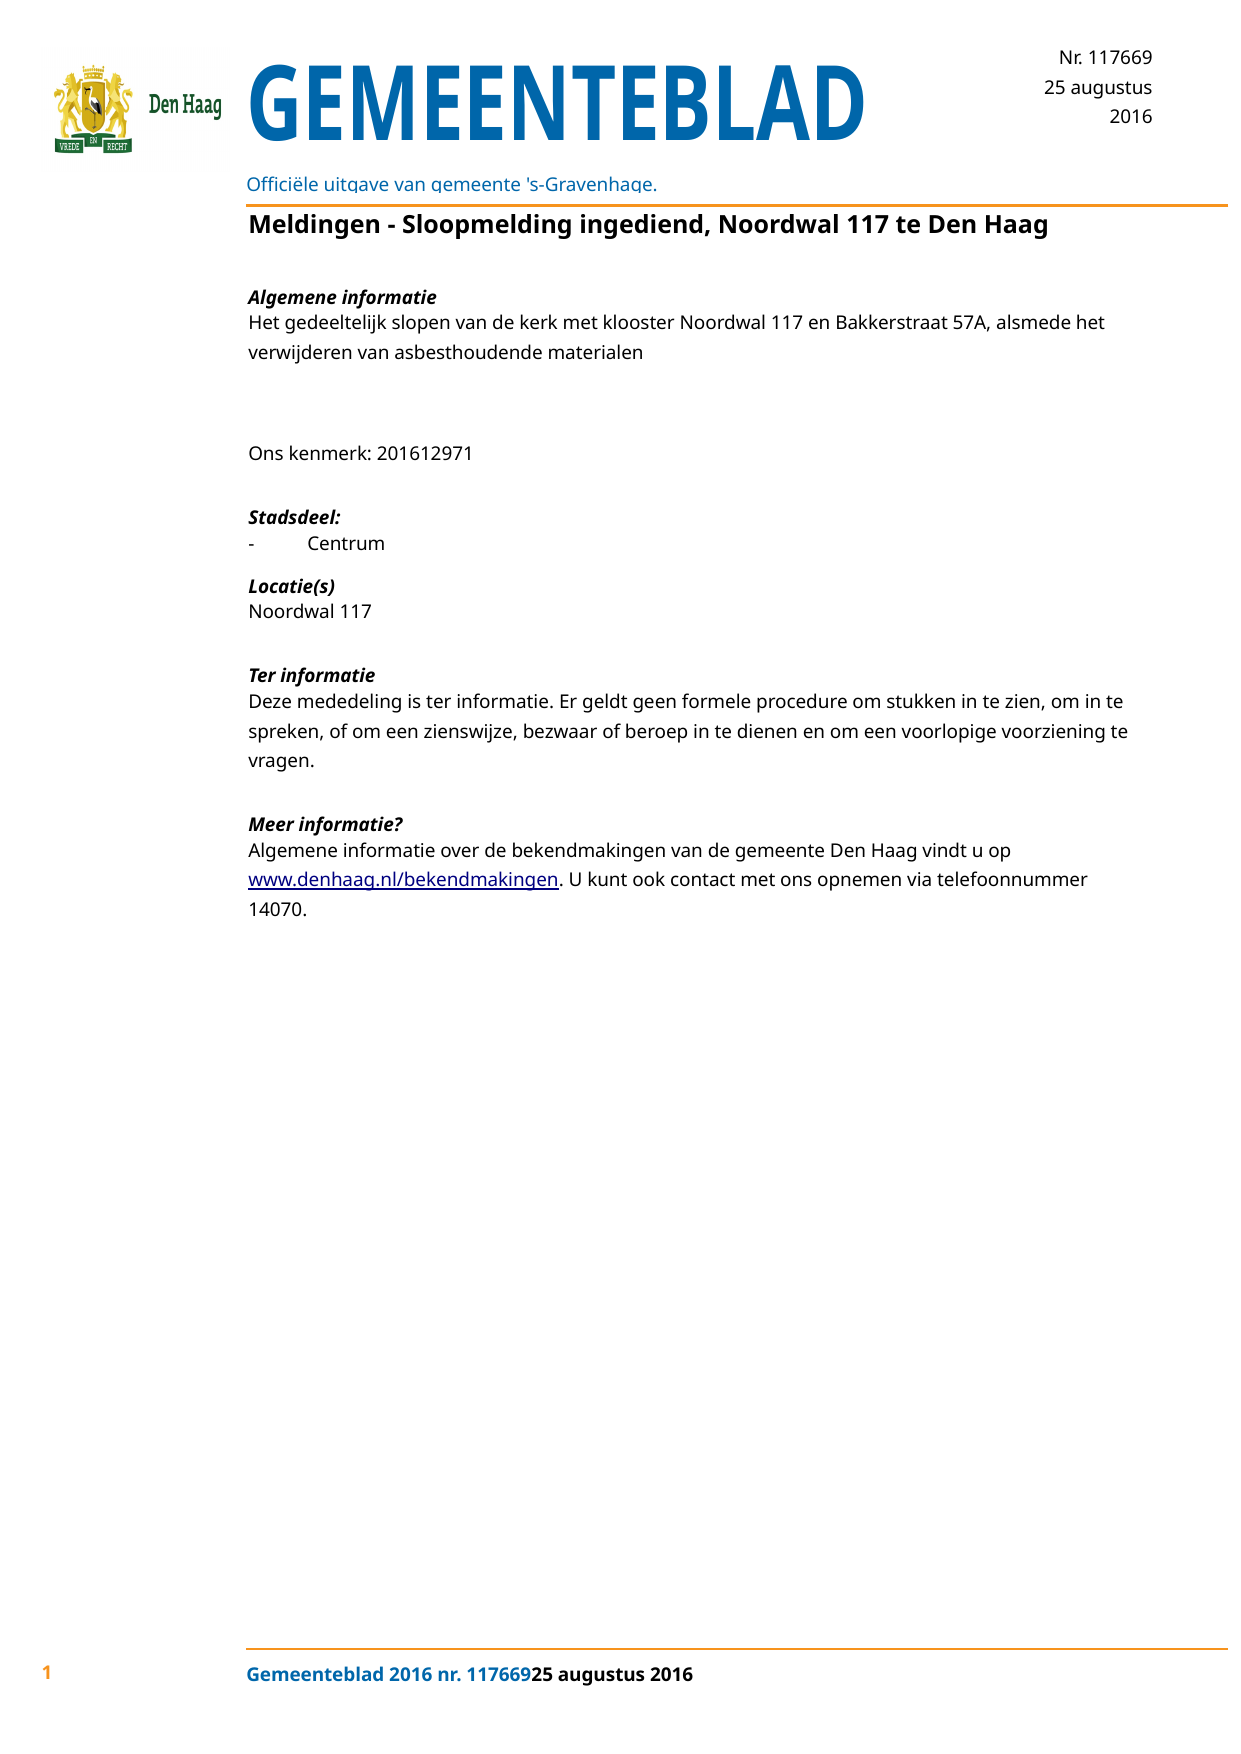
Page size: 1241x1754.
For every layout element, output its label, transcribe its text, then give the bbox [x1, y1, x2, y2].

text Ter informatie [248, 662, 1152, 688]
list Centrum [248, 530, 1152, 555]
text Meer informatie? [248, 811, 1152, 837]
text Locatie(s) [248, 573, 1152, 598]
text Ons kenmerk: 201612971 [248, 440, 1152, 466]
text Algemene informatie [248, 284, 1152, 309]
text Stadsdeel: [248, 504, 1152, 530]
text Het gedeeltelijk slopen van de kerk met klooster Noordwal 117 en Bakkerstraat 57A, alsmede het verwijderen van asbesthoudende materialen [248, 309, 1152, 365]
text Noordwal 117 [248, 598, 1152, 624]
text Algemene informatie over de bekendmakingen van de gemeente Den Haag vindt u op www.denhaag.nl/bekendmakingen. U kunt ook contact met ons opnemen via telefoonnummer 14070. [248, 837, 1152, 922]
text Meldingen - Sloopmelding ingediend, Noordwal 117 te Den Haag [248, 207, 1152, 241]
picture [41, 47, 231, 172]
text Deze mededeling is ter informatie. Er geldt geen formele procedure om stukken in te zien, om in te spreken, of om een zienswijze, bezwaar of beroep in te dienen en om een voorlopige voorziening te vragen. [248, 688, 1152, 773]
